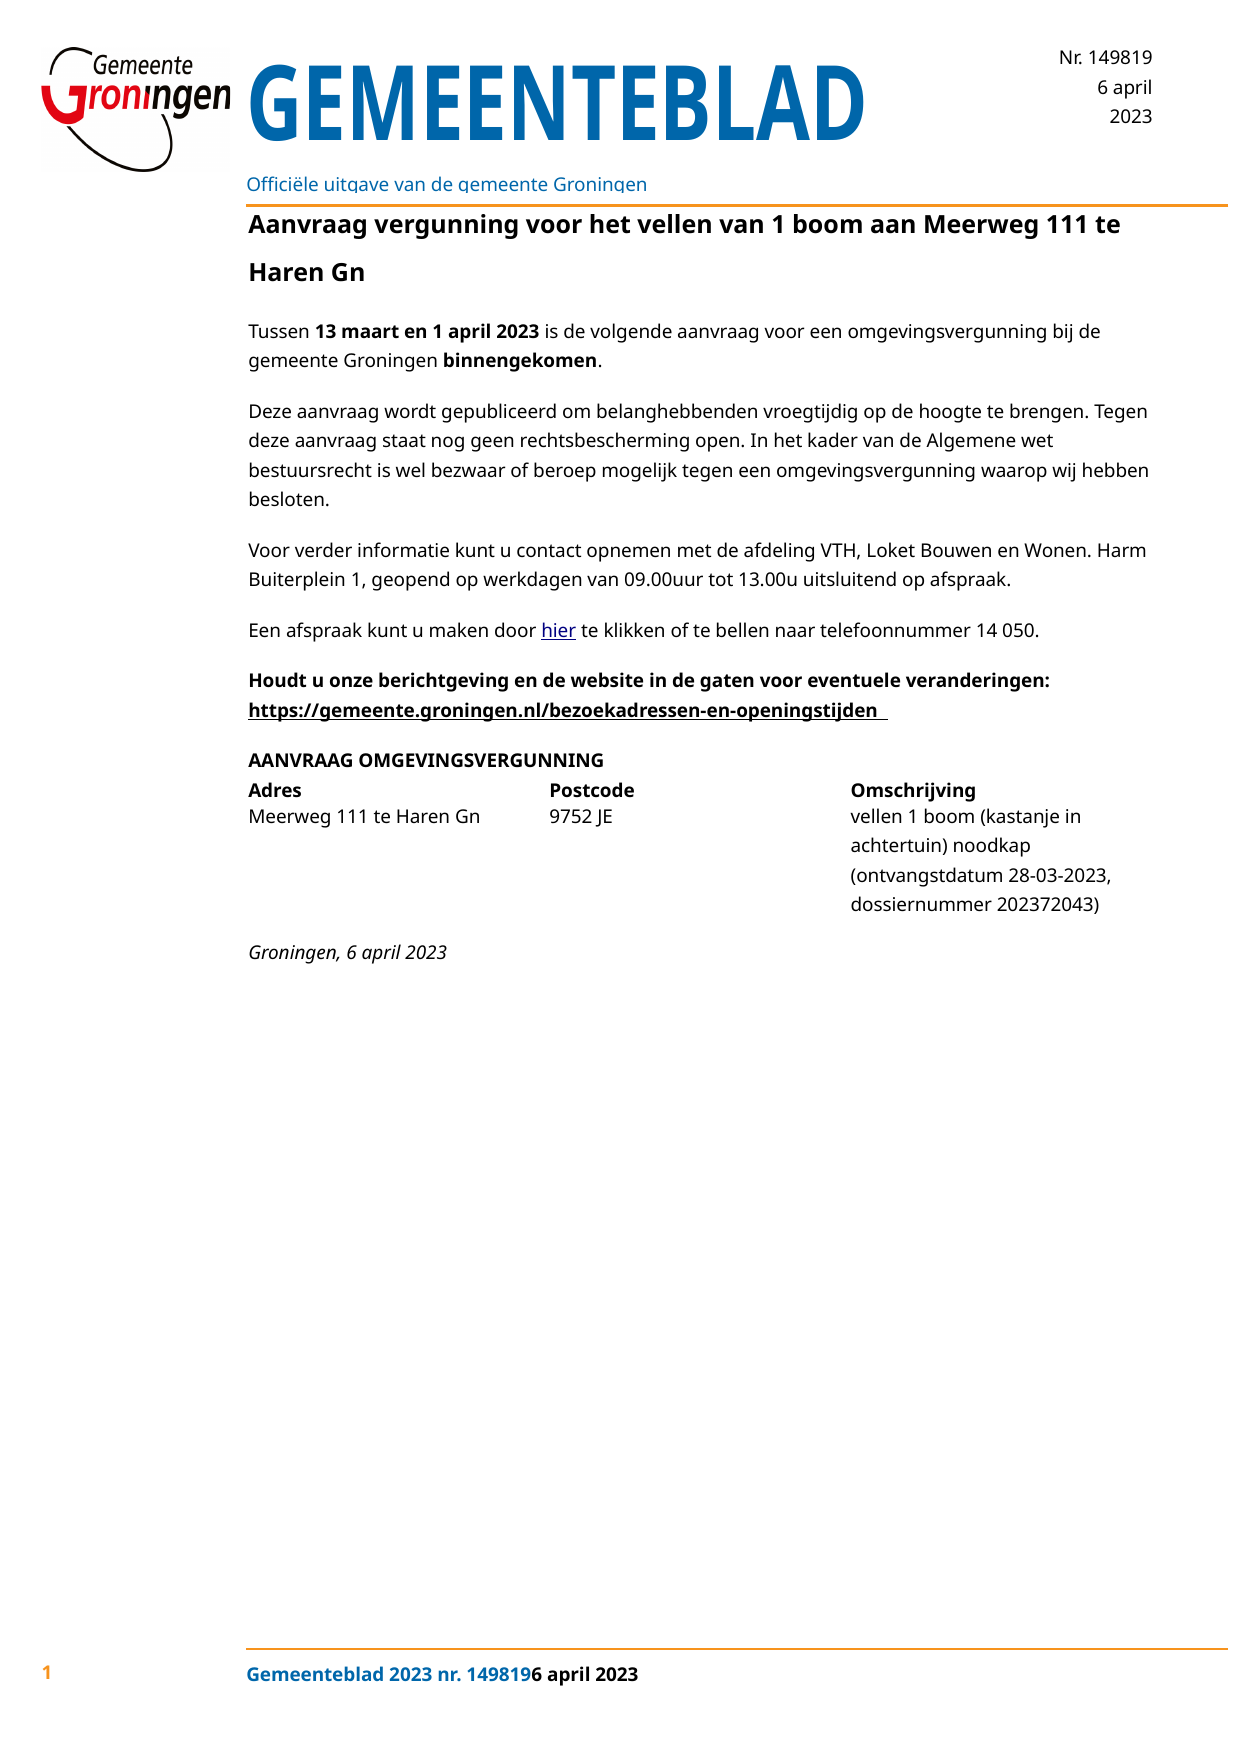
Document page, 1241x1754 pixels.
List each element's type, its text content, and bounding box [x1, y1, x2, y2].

table_header Adres [248, 777, 549, 803]
table_cell Meerweg 111 te Haren Gn [248, 803, 549, 917]
table_cell 9752 JE [549, 803, 850, 917]
text Voor verder informatie kunt u contact opnemen met de afdeling VTH, Loket Bouwen en Wonen. Harm Buiterplein 1, geopend op werkdagen van 09.00uur tot 13.00u uitsluitend op afspraak. [248, 537, 1152, 592]
text Aanvraag vergunning voor het vellen van 1 boom aan Meerweg 111 te Haren Gn [248, 207, 1152, 288]
table_header Postcode [549, 777, 850, 803]
text Deze aanvraag wordt gepubliceerd om belanghebbenden vroegtijdig op de hoogte te brengen. Tegen deze aanvraag staat nog geen rechtsbescherming open. In het kader van de Algemene wet bestuursrecht is wel bezwaar of beroep mogelijk tegen een omgevingsvergunning waarop wij hebben besloten. [248, 398, 1152, 512]
text Groningen, 6 april 2023 [248, 939, 1152, 964]
text Houdt u onze berichtgeving en de website in de gaten voor eventuele veranderingen: https://gemeente.groningen.nl/bezoekadressen-en-openingstijden [248, 667, 1152, 723]
picture [41, 47, 231, 172]
text Tussen 13 maart en 1 april 2023 is de volgende aanvraag voor een omgevingsvergunning bij de gemeente Groningen binnengekomen. [248, 318, 1152, 373]
table_cell vellen 1 boom (kastanje in achtertuin) noodkap (ontvangstdatum 28-03-2023, dossiernummer 202372043) [850, 803, 1152, 917]
text Een afspraak kunt u maken door hier te klikken of te bellen naar telefoonnummer 14 050. [248, 617, 1152, 643]
table_header Omschrijving [850, 777, 1152, 803]
text AANVRAAG OMGEVINGSVERGUNNING [248, 747, 1152, 773]
